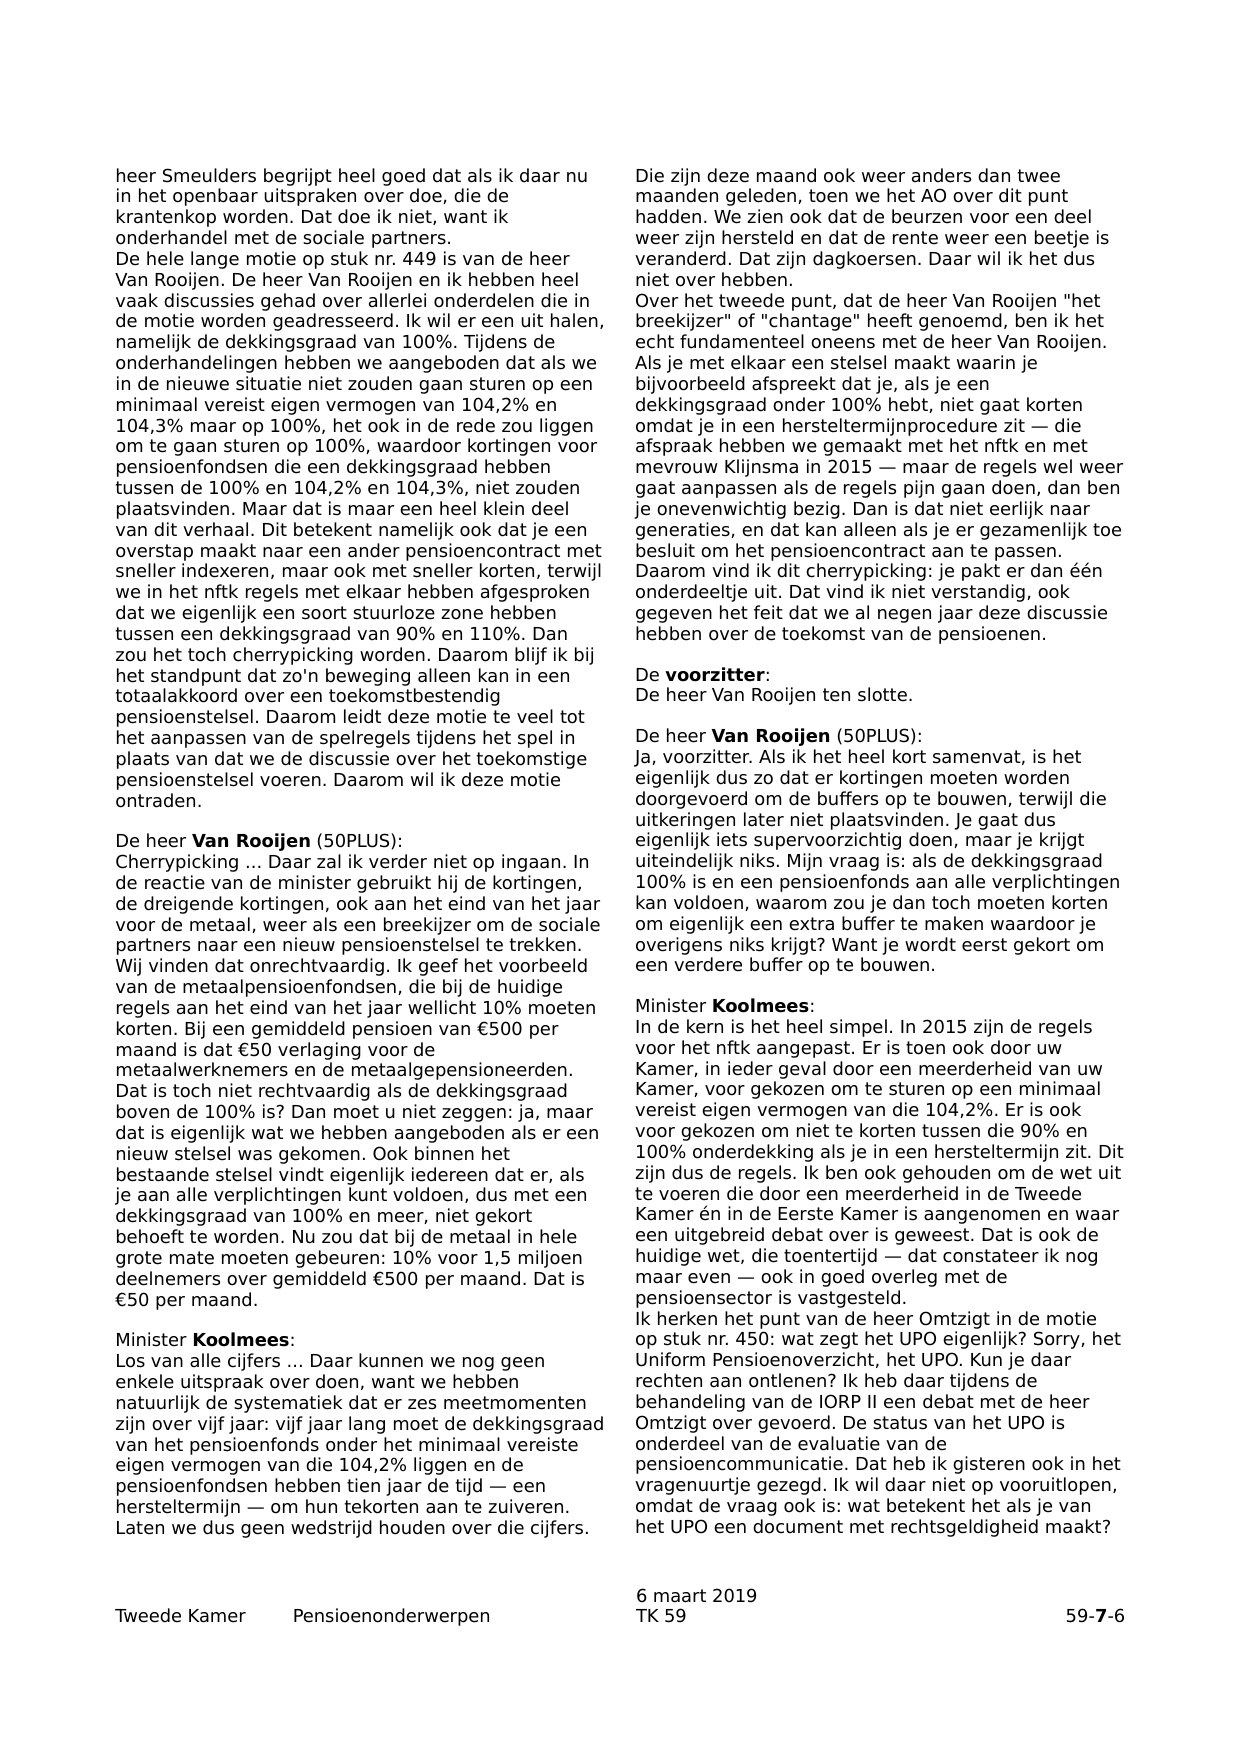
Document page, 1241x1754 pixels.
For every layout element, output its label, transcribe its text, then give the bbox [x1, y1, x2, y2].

text De heer Van Rooijen (50PLUS): [635, 726, 1125, 747]
text De heer Van Rooijen ten slotte. [635, 685, 1125, 706]
text Minister Koolmees: [115, 1330, 605, 1351]
text heer Smeulders begrijpt heel goed dat als ik daar nu in het openbaar uitspraken over doe, die de krantenkop worden. Dat doe ik niet, want ik onderhandel met de sociale partners. [115, 165, 605, 249]
text Cherrypicking ... Daar zal ik verder niet op ingaan. In de reactie van de minister gebruikt hij de kortingen, de dreigende kortingen, ook aan het eind van het jaar voor de metaal, weer als een breekijzer om de sociale partners naar een nieuw pensioenstelsel te trekken. Wij vinden dat onrechtvaardig. Ik geef het voorbeeld van de metaalpensioenfondsen, die bij de huidige regels aan het eind van het jaar wellicht 10% moeten korten. Bij een gemiddeld pensioen van €500 per maand is dat €50 verlaging voor de metaalwerknemers en de metaalgepensioneerden. Dat is toch niet rechtvaardig als de dekkingsgraad boven de 100% is? Dan moet u niet zeggen: ja, maar dat is eigenlijk wat we hebben aangeboden als er een nieuw stelsel was gekomen. Ook binnen het bestaande stelsel vindt eigenlijk iedereen dat er, als je aan alle verplichtingen kunt voldoen, dus met een dekkingsgraad van 100% en meer, niet gekort behoeft te worden. Nu zou dat bij de metaal in hele grote mate moeten gebeuren: 10% voor 1,5 miljoen deelnemers over gemiddeld €500 per maand. Dat is €50 per maand. [115, 852, 605, 1310]
text De hele lange motie op stuk nr. 449 is van de heer Van Rooijen. De heer Van Rooijen en ik hebben heel vaak discussies gehad over allerlei onderdelen die in de motie worden geadresseerd. Ik wil er een uit halen, namelijk de dekkingsgraad van 100%. Tijdens de onderhandelingen hebben we aangeboden dat als we in de nieuwe situatie niet zouden gaan sturen op een minimaal vereist eigen vermogen van 104,2% en 104,3% maar op 100%, het ook in de rede zou liggen om te gaan sturen op 100%, waardoor kortingen voor pensioenfondsen die een dekkingsgraad hebben tussen de 100% en 104,2% en 104,3%, niet zouden plaatsvinden. Maar dat is maar een heel klein deel van dit verhaal. Dit betekent namelijk ook dat je een overstap maakt naar een ander pensioencontract met sneller indexeren, maar ook met sneller korten, terwijl we in het nftk regels met elkaar hebben afgesproken dat we eigenlijk een soort stuurloze zone hebben tussen een dekkingsgraad van 90% en 110%. Dan zou het toch cherrypicking worden. Daarom blijf ik bij het standpunt dat zo'n beweging alleen kan in een totaalakkoord over een toekomstbestendig pensioenstelsel. Daarom leidt deze motie te veel tot het aanpassen van de spelregels tijdens het spel in plaats van dat we de discussie over het toekomstige pensioenstelsel voeren. Daarom wil ik deze motie ontraden. [115, 249, 605, 811]
text Ik herken het punt van de heer Omtzigt in de motie op stuk nr. 450: wat zegt het UPO eigenlijk? Sorry, het Uniform Pensioenoverzicht, het UPO. Kun je daar rechten aan ontlenen? Ik heb daar tijdens de behandeling van de IORP II een debat met de heer Omtzigt over gevoerd. De status van het UPO is onderdeel van de evaluatie van de pensioencommunicatie. Dat heb ik gisteren ook in het vragenuurtje gezegd. Ik wil daar niet op vooruitlopen, omdat de vraag ook is: wat betekent het als je van het UPO een document met rechtsgeldigheid maakt? [635, 1308, 1125, 1537]
text Ja, voorzitter. Als ik het heel kort samenvat, is het eigenlijk dus zo dat er kortingen moeten worden doorgevoerd om de buffers op te bouwen, terwijl die uitkeringen later niet plaatsvinden. Je gaat dus eigenlijk iets supervoorzichtig doen, maar je krijgt uiteindelijk niks. Mijn vraag is: als de dekkingsgraad 100% is en een pensioenfonds aan alle verplichtingen kan voldoen, waarom zou je dan toch moeten korten om eigenlijk een extra buffer te maken waardoor je overigens niks krijgt? Want je wordt eerst gekort om een verdere buffer op te bouwen. [635, 747, 1125, 976]
text Over het tweede punt, dat de heer Van Rooijen "het breekijzer" of "chantage" heeft genoemd, ben ik het echt fundamenteel oneens met de heer Van Rooijen. Als je met elkaar een stelsel maakt waarin je bijvoorbeeld afspreekt dat je, als je een dekkingsgraad onder 100% hebt, niet gaat korten omdat je in een hersteltermijnprocedure zit — die afspraak hebben we gemaakt met het nftk en met mevrouw Klijnsma in 2015 — maar de regels wel weer gaat aanpassen als de regels pijn gaan doen, dan ben je onevenwichtig bezig. Dan is dat niet eerlijk naar generaties, en dat kan alleen als je er gezamenlijk toe besluit om het pensioencontract aan te passen. Daarom vind ik dit cherrypicking: je pakt er dan één onderdeeltje uit. Dat vind ik niet verstandig, ook gegeven het feit dat we al negen jaar deze discussie hebben over de toekomst van de pensioenen. [635, 290, 1125, 644]
text De voorzitter: [635, 664, 1125, 685]
text Die zijn deze maand ook weer anders dan twee maanden geleden, toen we het AO over dit punt hadden. We zien ook dat de beurzen voor een deel weer zijn hersteld en dat de rente weer een beetje is veranderd. Dat zijn dagkoersen. Daar wil ik het dus niet over hebben. [635, 165, 1125, 290]
text In de kern is het heel simpel. In 2015 zijn de regels voor het nftk aangepast. Er is toen ook door uw Kamer, in ieder geval door een meerderheid van uw Kamer, voor gekozen om te sturen op een minimaal vereist eigen vermogen van die 104,2%. Er is ook voor gekozen om niet te korten tussen die 90% en 100% onderdekking als je in een hersteltermijn zit. Dit zijn dus de regels. Ik ben ook gehouden om de wet uit te voeren die door een meerderheid in de Tweede Kamer én in de Eerste Kamer is aangenomen en waar een uitgebreid debat over is geweest. Dat is ook de huidige wet, die toentertijd — dat constateer ik nog maar even — ook in goed overleg met de pensioensector is vastgesteld. [635, 1017, 1125, 1308]
text Minister Koolmees: [635, 996, 1125, 1017]
text Los van alle cijfers ... Daar kunnen we nog geen enkele uitspraak over doen, want we hebben natuurlijk de systematiek dat er zes meetmomenten zijn over vijf jaar: vijf jaar lang moet de dekkingsgraad van het pensioenfonds onder het minimaal vereiste eigen vermogen van die 104,2% liggen en de pensioenfondsen hebben tien jaar de tijd — een hersteltermijn — om hun tekorten aan te zuiveren. Laten we dus geen wedstrijd houden over die cijfers. [115, 1351, 605, 1538]
text De heer Van Rooijen (50PLUS): [115, 831, 605, 852]
